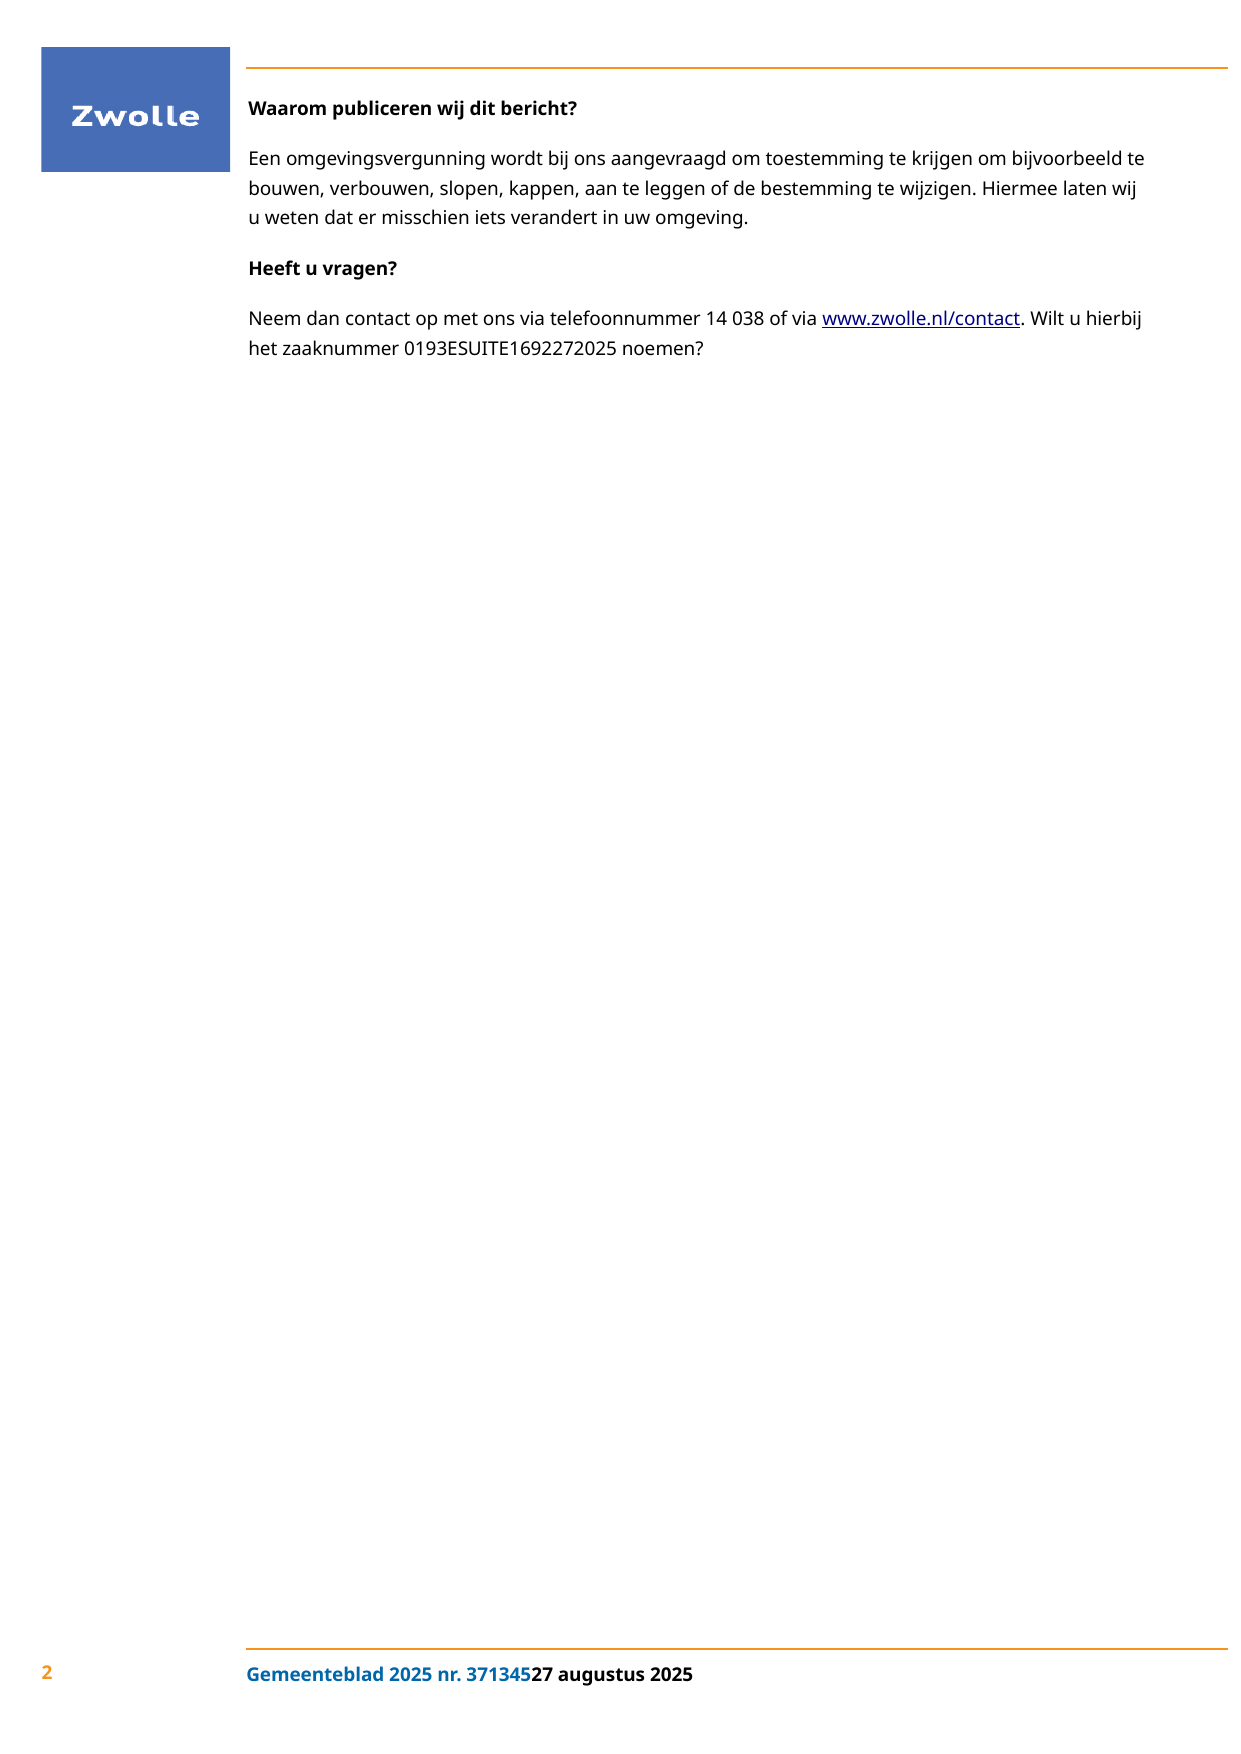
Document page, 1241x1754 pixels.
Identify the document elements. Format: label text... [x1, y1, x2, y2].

picture [41, 47, 231, 172]
text Heeft u vragen? [248, 255, 1152, 281]
text Een omgevingsvergunning wordt bij ons aangevraagd om toestemming te krijgen om bijvoorbeeld te bouwen, verbouwen, slopen, kappen, aan te leggen of de bestemming te wijzigen. Hiermee laten wij u weten dat er misschien iets verandert in uw omgeving. [248, 145, 1152, 230]
text Waarom publiceren wij dit bericht? [248, 95, 1152, 121]
text Neem dan contact op met ons via telefoonnummer 14 038 of via www.zwolle.nl/contact. Wilt u hierbij het zaaknummer 0193ESUITE1692272025 noemen? [248, 305, 1152, 361]
